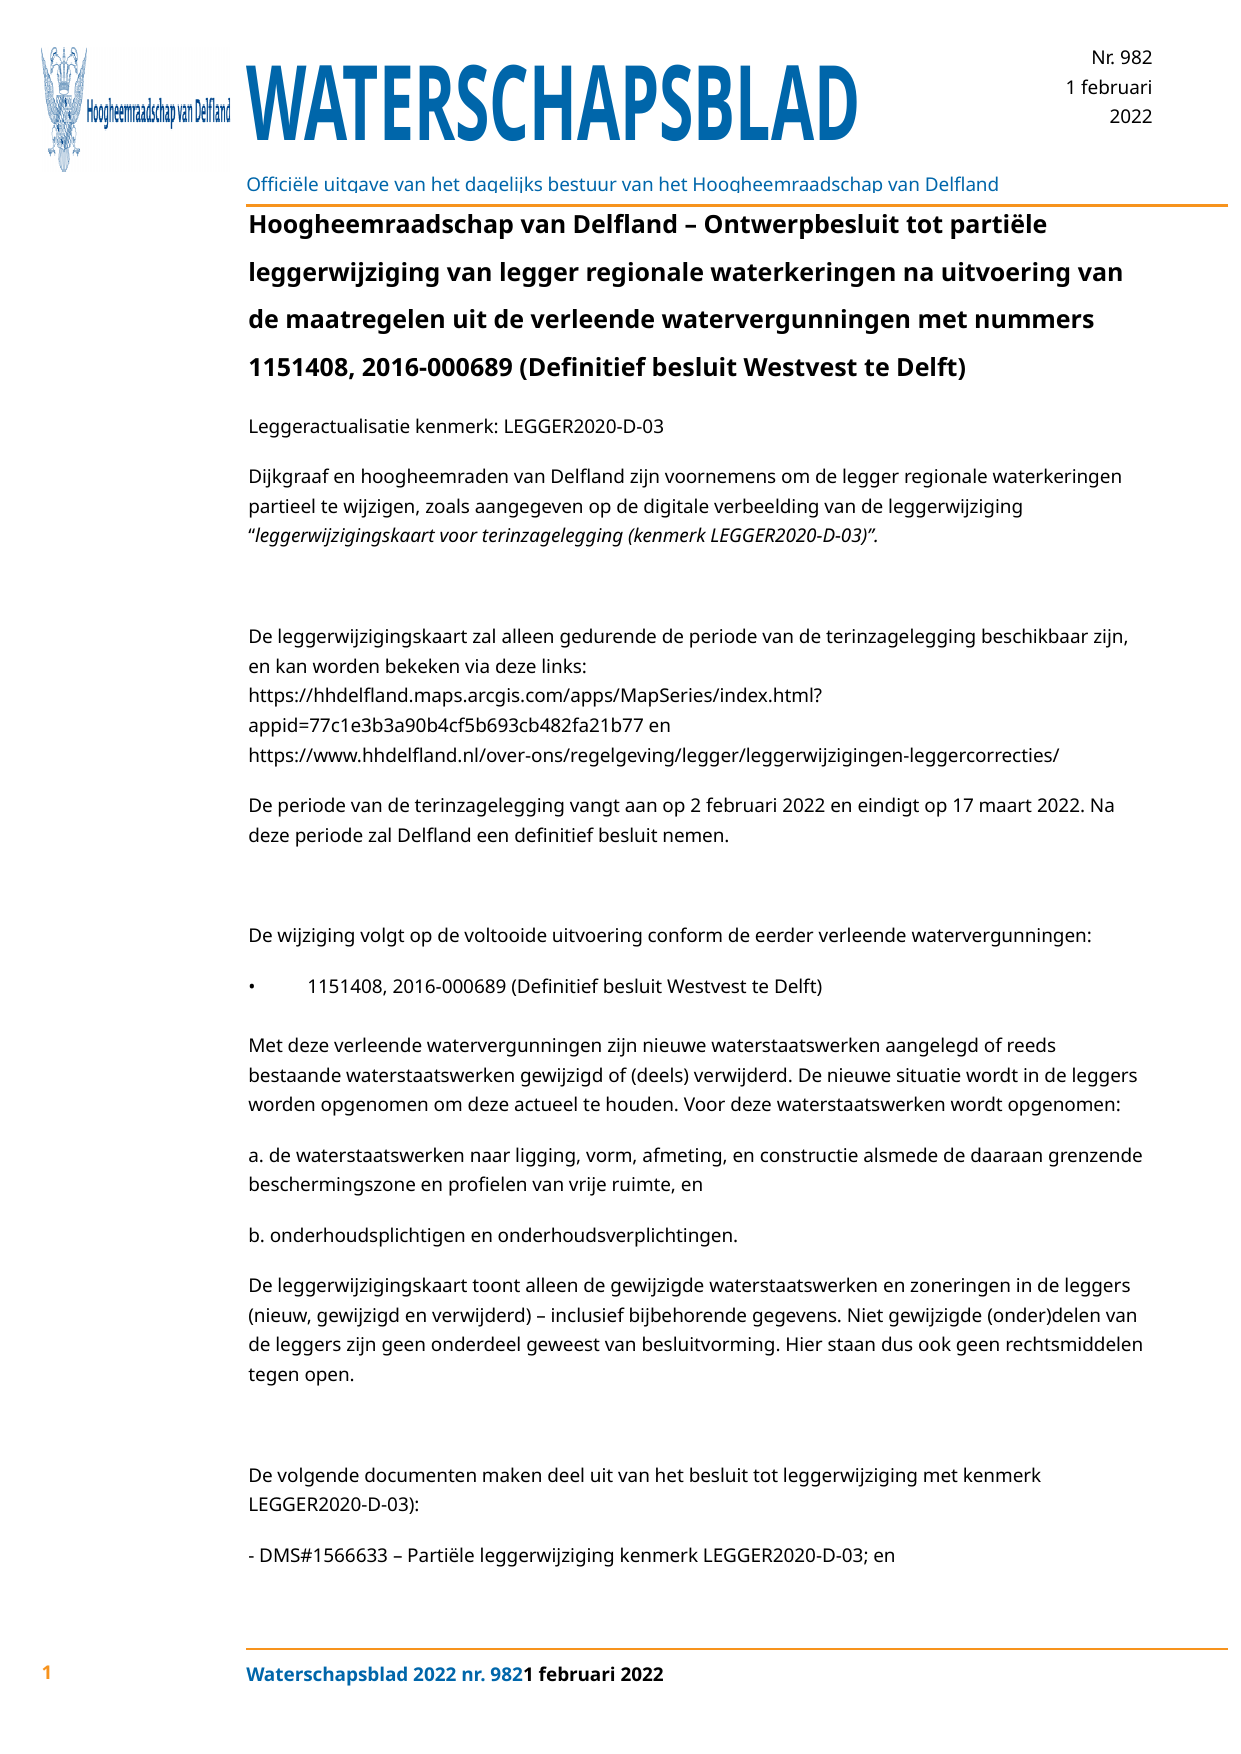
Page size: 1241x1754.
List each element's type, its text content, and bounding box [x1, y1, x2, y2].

text De leggerwijzigingskaart toont alleen de gewijzigde waterstaatswerken en zoneringen in de leggers (nieuw, gewijzigd en verwijderd) – inclusief bijbehorende gegevens. Niet gewijzigde (onder)delen van de leggers zijn geen onderdeel geweest van besluitvorming. Hier staan dus ook geen rechtsmiddelen tegen open. [248, 1272, 1152, 1387]
text De periode van de terinzagelegging vangt aan op 2 februari 2022 en eindigt op 17 maart 2022. Na deze periode zal Delfland een definitief besluit nemen. [248, 792, 1152, 848]
text - DMS#1566633 – Partiële leggerwijziging kenmerk LEGGER2020-D-03; en [248, 1542, 1152, 1568]
text De wijziging volgt op de voltooide uitvoering conform de eerder verleende watervergunningen: [248, 923, 1152, 948]
text De leggerwijzigingskaart zal alleen gedurende de periode van de terinzagelegging beschikbaar zijn, en kan worden bekeken via deze links: https://hhdelfland.maps.arcgis.com/apps/MapSeries/index.html?appid=77c1e3b3a90b4cf5b693cb482fa21b77 en https://www.hhdelfland.nl/over-ons/regelgeving/legger/leggerwijzigingen-leggercorrecties/ [248, 623, 1152, 768]
text Hoogheemraadschap van Delfland – Ontwerpbesluit tot partiële leggerwijziging van legger regionale waterkeringen na uitvoering van de maatregelen uit de verleende watervergunningen met nummers 1151408, 2016-000689 (Definitief besluit Westvest te Delft) [248, 207, 1152, 384]
text b. onderhoudsplichtigen en onderhoudsverplichtingen. [248, 1222, 1152, 1248]
text De volgende documenten maken deel uit van het besluit tot leggerwijziging met kenmerk LEGGER2020-D-03): [248, 1462, 1152, 1517]
list 1151408, 2016-000689 (Definitief besluit Westvest te Delft) [248, 973, 1152, 999]
text Leggeractualisatie kenmerk: LEGGER2020-D-03 [248, 413, 1152, 439]
text Met deze verleende watervergunningen zijn nieuwe waterstaatswerken aangelegd of reeds bestaande waterstaatswerken gewijzigd of (deels) verwijderd. De nieuwe situatie wordt in de leggers worden opgenomen om deze actueel te houden. Voor deze waterstaatswerken wordt opgenomen: [248, 1032, 1152, 1117]
text Dijkgraaf en hoogheemraden van Delfland zijn voornemens om de legger regionale waterkeringen partieel te wijzigen, zoals aangegeven op de digitale verbeelding van de leggerwijziging “leggerwijzigingskaart voor terinzagelegging (kenmerk LEGGER2020-D-03)”. [248, 463, 1152, 548]
text a. de waterstaatswerken naar ligging, vorm, afmeting, en constructie alsmede de daaraan grenzende beschermingszone en profielen van vrije ruimte, en [248, 1142, 1152, 1197]
picture [41, 47, 231, 172]
